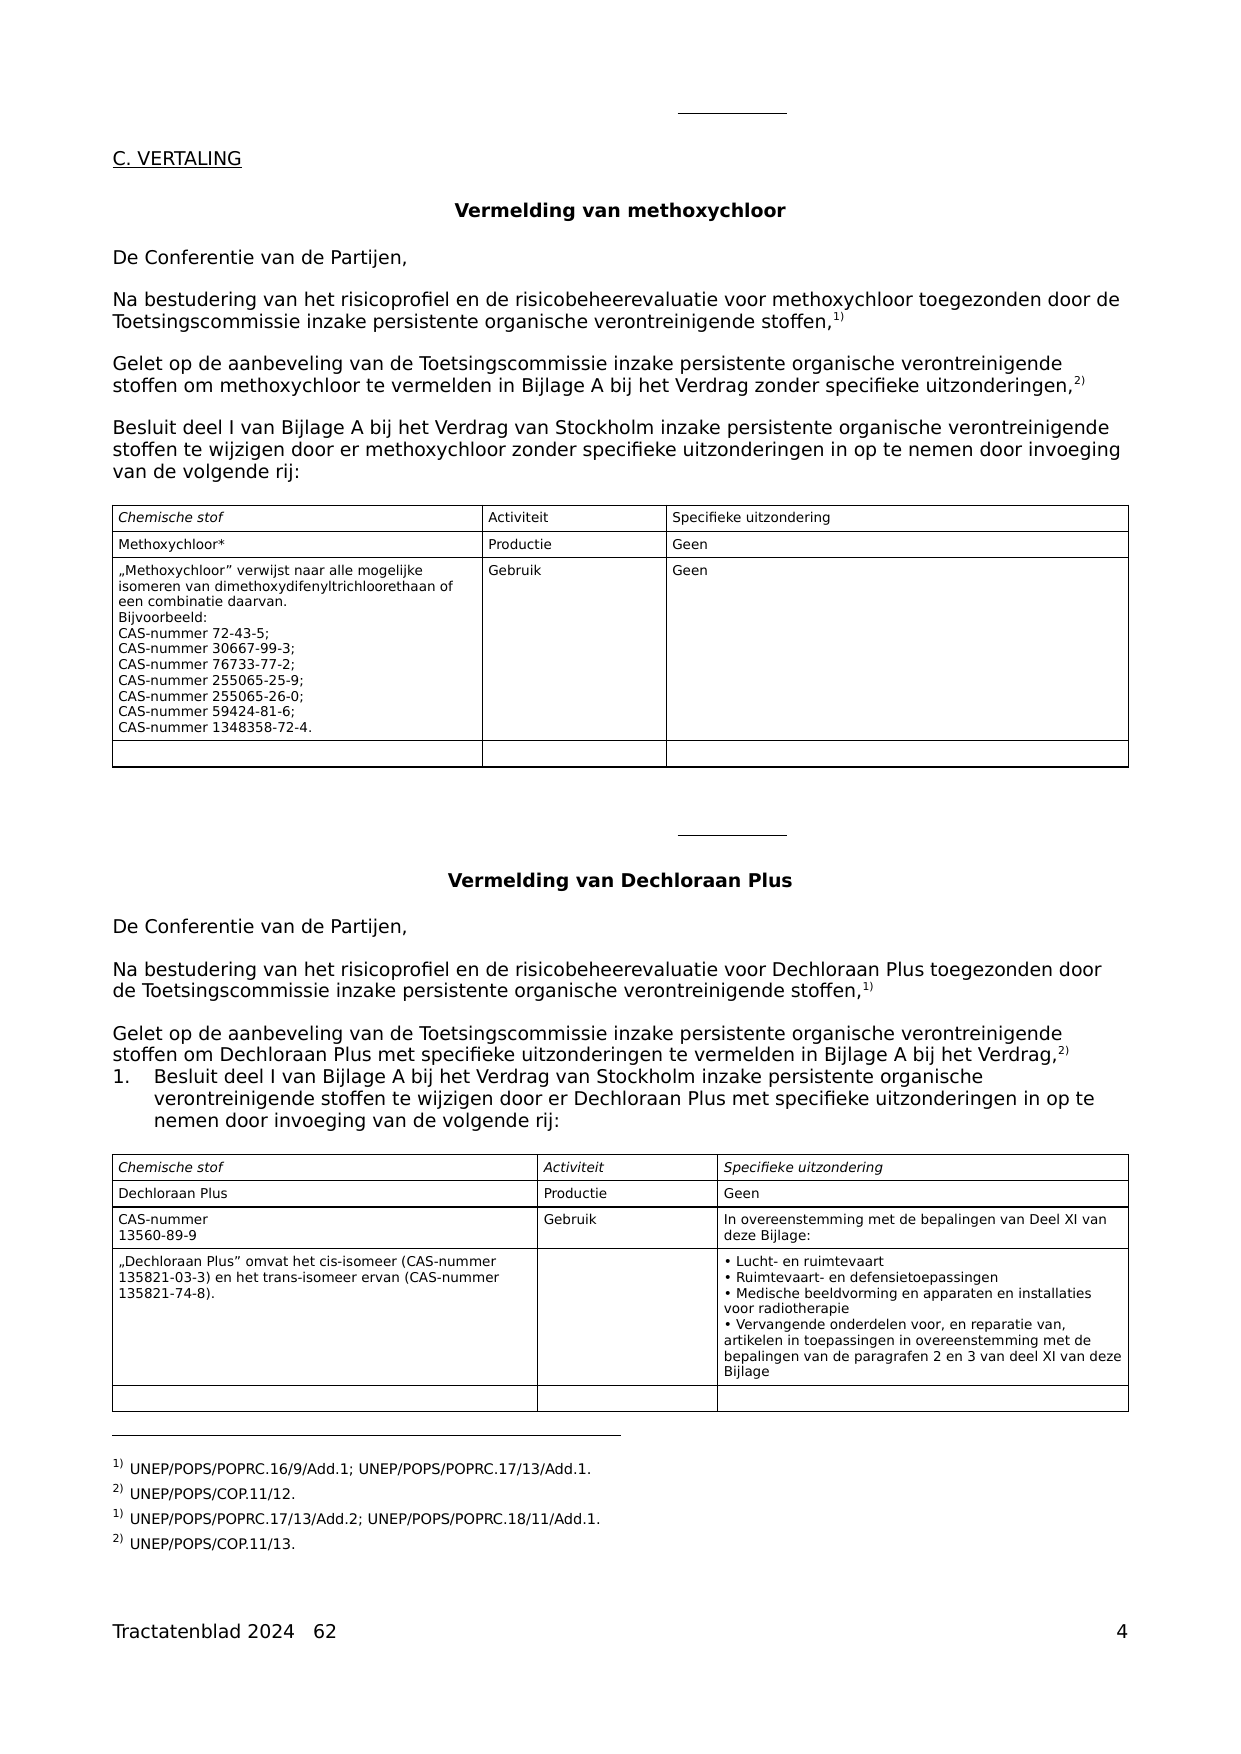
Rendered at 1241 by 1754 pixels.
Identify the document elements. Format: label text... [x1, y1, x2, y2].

text UNEP/POPS/COP.11/13. [112, 1532, 1128, 1554]
table_header Specifieke uitzondering [667, 506, 1128, 531]
table_cell • Lucht- en ruimtevaart • Ruimtevaart- en defensietoepassingen • Medische beeldvorming en apparaten en installaties voor radiotherapie • Vervangende onderdelen voor, en reparatie van, artikelen in toepassingen in overeenstemming met de bepalingen van de paragrafen 2 en 3 van deel XI van deze Bijlage [718, 1249, 1128, 1384]
subtitle C. VERTALING [112, 148, 1128, 170]
table_cell In overeenstemming met de bepalingen van Deel XI van deze Bijlage: [718, 1208, 1128, 1248]
subtitle Vermelding van Dechloraan Plus [112, 869, 1128, 891]
table_header Activiteit [538, 1155, 717, 1180]
table_cell Dechloraan Plus [113, 1181, 537, 1206]
table_cell [718, 1386, 1128, 1411]
text Besluit deel I van Bijlage A bij het Verdrag van Stockholm inzake persistente organische verontreinigende stoffen te wijzigen door er methoxychloor zonder specifieke uitzonderingen in op te nemen door invoeging van de volgende rij: [112, 417, 1128, 483]
text UNEP/POPS/COP.11/12. [112, 1482, 1128, 1504]
table_header Chemische stof [113, 506, 482, 531]
text UNEP/POPS/POPRC.16/9/Add.1; UNEP/POPS/POPRC.17/13/Add.1. [112, 1457, 1128, 1479]
text Gelet op de aanbeveling van de Toetsingscommissie inzake persistente organische verontreinigende stoffen om Dechloraan Plus met specifieke uitzonderingen te vermelden in Bijlage A bij het Verdrag, [112, 1022, 1128, 1066]
text Na bestudering van het risicoprofiel en de risicobeheerevaluatie voor Dechloraan Plus toegezonden door de Toetsingscommissie inzake persistente organische verontreinigende stoffen, [112, 958, 1128, 1002]
table_header Activiteit [483, 506, 666, 531]
table_cell Gebruik [538, 1208, 717, 1248]
text 1. Besluit deel I van Bijlage A bij het Verdrag van Stockholm inzake persistente organische verontreinigende stoffen te wijzigen door er Dechloraan Plus met specifieke uitzonderingen in op te nemen door invoeging van de volgende rij: [112, 1066, 1128, 1132]
subtitle Vermelding van methoxychloor [112, 200, 1128, 222]
text Na bestudering van het risicoprofiel en de risicobeheerevaluatie voor methoxychloor toegezonden door de Toetsingscommissie inzake persistente organische verontreinigende stoffen, [112, 289, 1128, 333]
table_header Chemische stof [113, 1155, 537, 1180]
table_cell Productie [483, 532, 666, 557]
table_cell [483, 741, 666, 766]
text De Conferentie van de Partijen, [112, 916, 1128, 938]
table_cell [113, 1386, 537, 1411]
table_cell Geen [667, 532, 1128, 557]
table_cell [113, 741, 482, 766]
text De Conferentie van de Partijen, [112, 247, 1128, 269]
table_cell Methoxychloor* [113, 532, 482, 557]
table_cell „Methoxychloor” verwijst naar alle mogelijke isomeren van dimethoxydifenyltrichloorethaan of een combinatie daarvan. Bijvoorbeeld: CAS-nummer 72-43-5; CAS-nummer 30667-99-3; CAS-nummer 76733-77-2; CAS-nummer 255065-25-9; CAS-nummer 255065-26-0; CAS-nummer 59424-81-6; CAS-nummer 1348358-72-4. [113, 558, 482, 740]
table_cell CAS-nummer 13560-89-9 [113, 1208, 537, 1248]
table_header Specifieke uitzondering [718, 1155, 1128, 1180]
table_cell [538, 1386, 717, 1411]
table_cell Geen [718, 1181, 1128, 1206]
table_cell Gebruik [483, 558, 666, 740]
table_cell Productie [538, 1181, 717, 1206]
text Gelet op de aanbeveling van de Toetsingscommissie inzake persistente organische verontreinigende stoffen om methoxychloor te vermelden in Bijlage A bij het Verdrag zonder specifieke uitzonderingen, [112, 353, 1128, 397]
table_cell Geen [667, 558, 1128, 740]
text UNEP/POPS/POPRC.17/13/Add.2; UNEP/POPS/POPRC.18/11/Add.1. [112, 1507, 1128, 1529]
table_cell [538, 1249, 717, 1384]
table_cell [667, 741, 1128, 766]
table_cell „Dechloraan Plus” omvat het cis-isomeer (CAS-nummer 135821-03-3) en het trans-isomeer ervan (CAS-nummer 135821-74-8). [113, 1249, 537, 1384]
